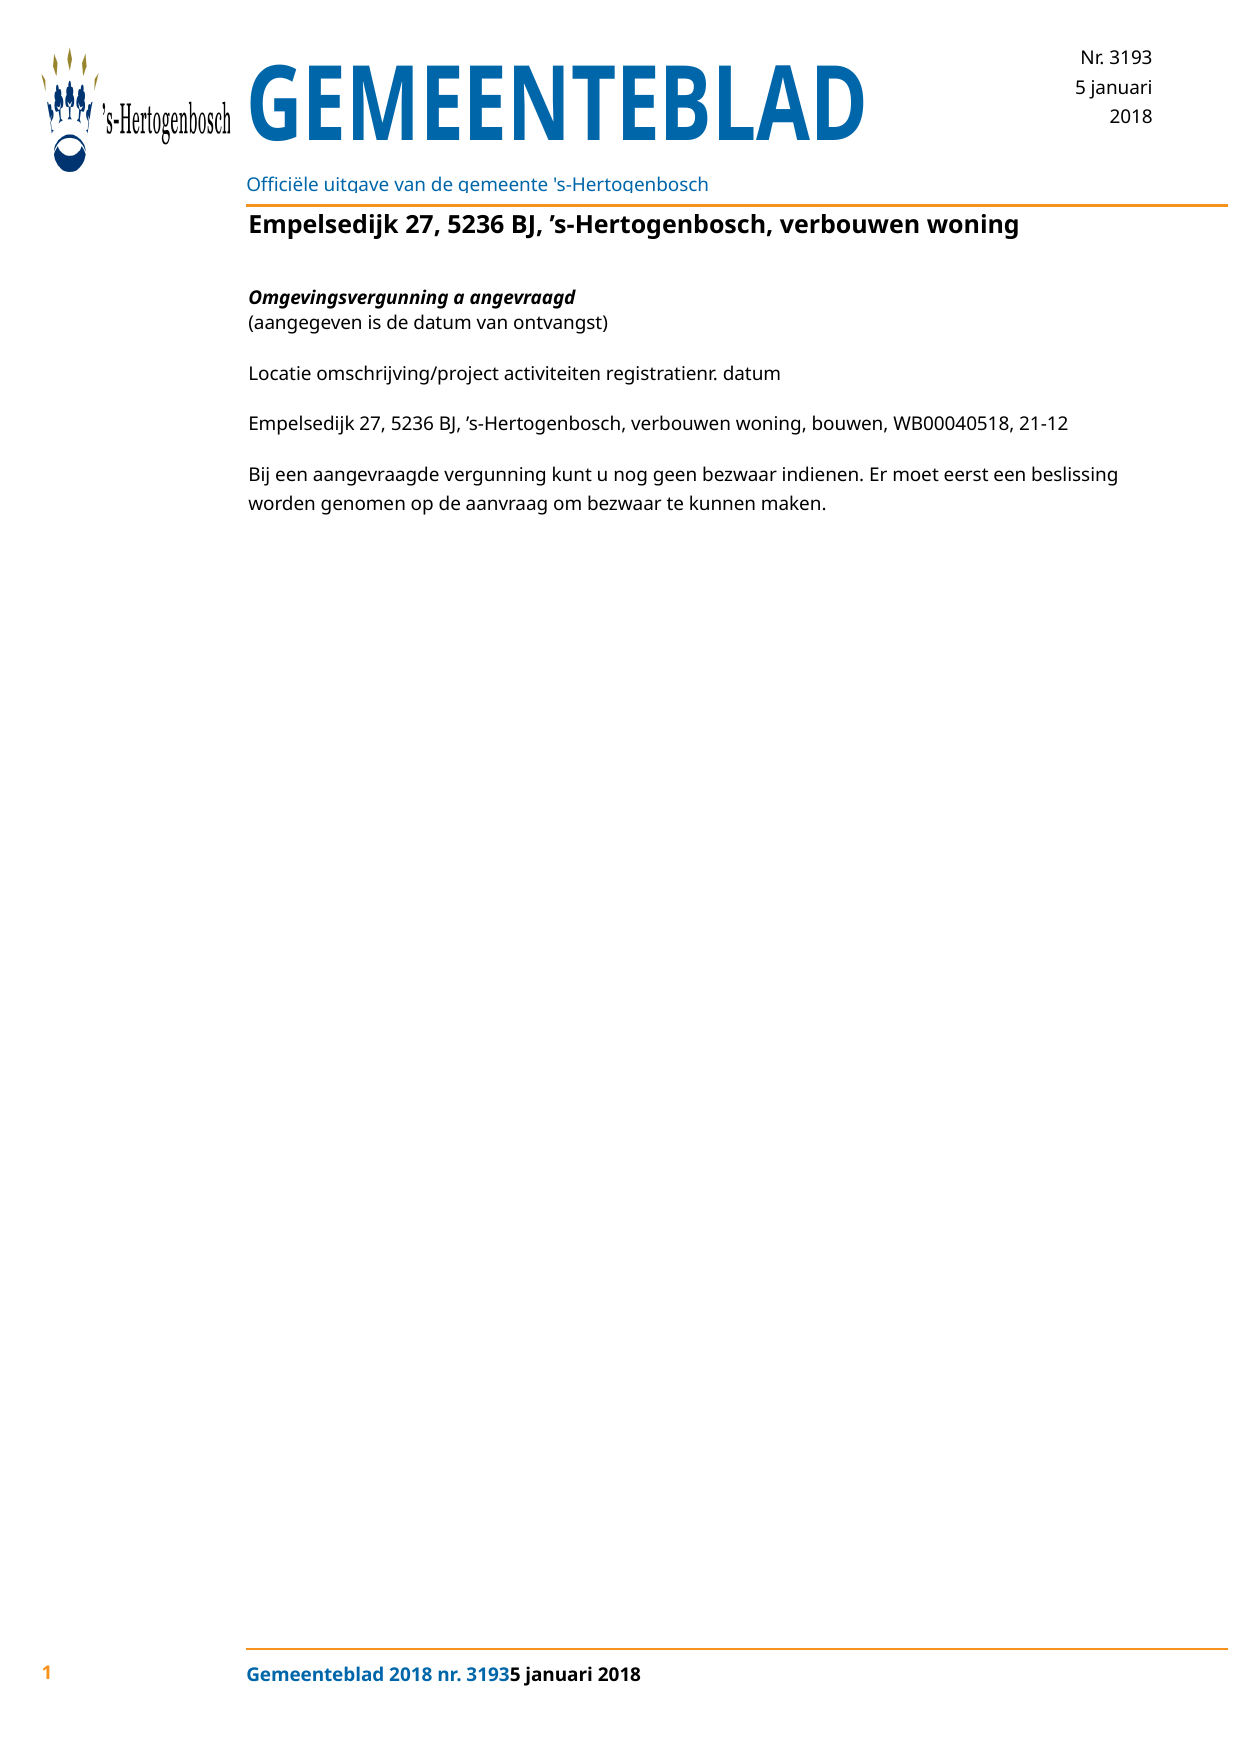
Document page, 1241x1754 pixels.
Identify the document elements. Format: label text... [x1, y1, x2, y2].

text Empelsedijk 27, 5236 BJ, ’s-Hertogenbosch, verbouwen woning [248, 207, 1152, 241]
picture [41, 47, 231, 172]
text Omgevingsvergunning a angevraagd [248, 284, 1152, 309]
text Locatie omschrijving/project activiteiten registratienr. datum [248, 360, 1152, 386]
text Bij een aangevraagde vergunning kunt u nog geen bezwaar indienen. Er moet eerst een beslissing worden genomen op de aanvraag om bezwaar te kunnen maken. [248, 461, 1152, 516]
text (aangegeven is de datum van ontvangst) [248, 309, 1152, 335]
text Empelsedijk 27, 5236 BJ, ’s-Hertogenbosch, verbouwen woning, bouwen, WB00040518, 21-12 [248, 410, 1152, 436]
